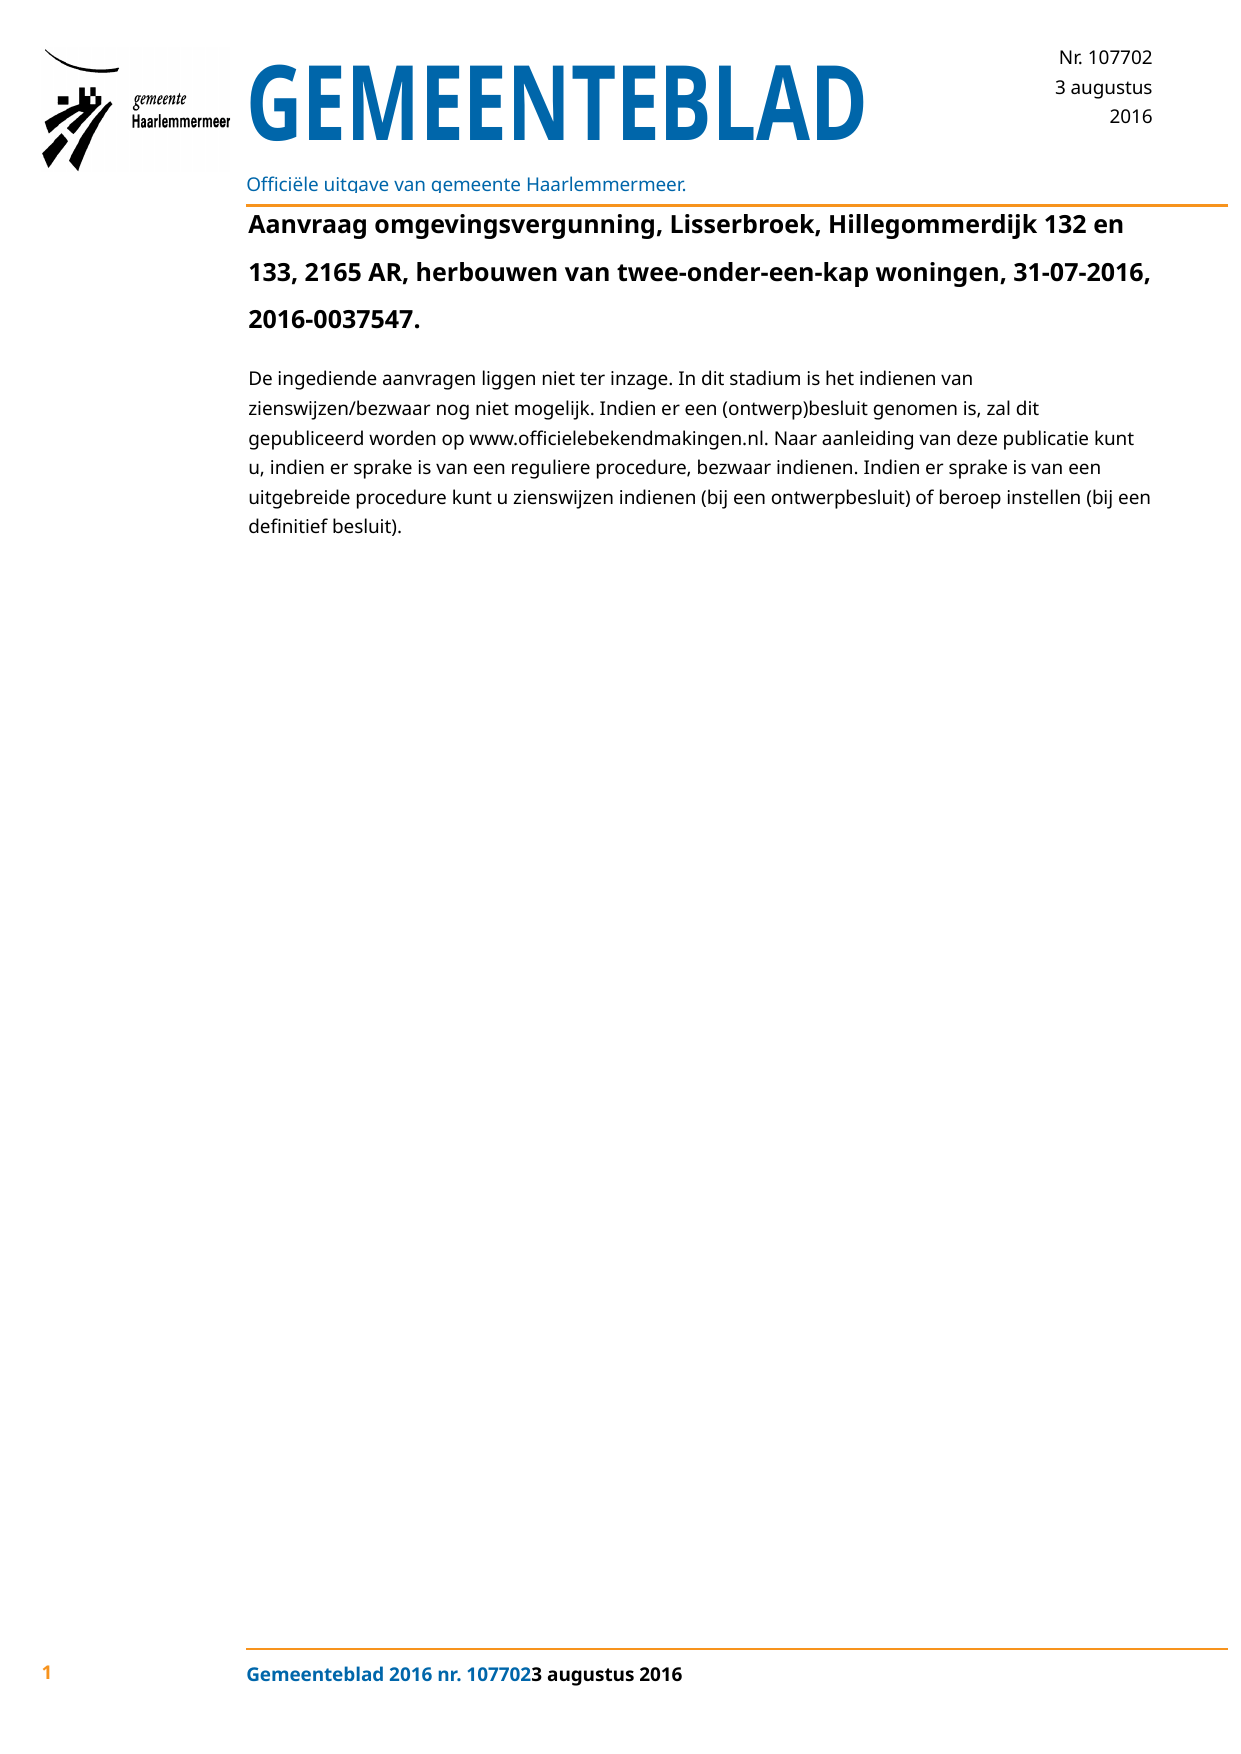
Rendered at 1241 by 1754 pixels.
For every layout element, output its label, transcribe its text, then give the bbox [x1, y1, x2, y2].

text De ingediende aanvragen liggen niet ter inzage. In dit stadium is het indienen van zienswijzen/bezwaar nog niet mogelijk. Indien er een (ontwerp)besluit genomen is, zal dit gepubliceerd worden op www.officielebekendmakingen.nl. Naar aanleiding van deze publicatie kunt u, indien er sprake is van een reguliere procedure, bezwaar indienen. Indien er sprake is van een uitgebreide procedure kunt u zienswijzen indienen (bij een ontwerpbesluit) of beroep instellen (bij een definitief besluit). [248, 366, 1152, 539]
text Aanvraag omgevingsvergunning, Lisserbroek, Hillegommerdijk 132 en 133, 2165 AR, herbouwen van twee-onder-een-kap woningen, 31-07-2016, 2016-0037547. [248, 207, 1152, 336]
picture [41, 47, 231, 172]
